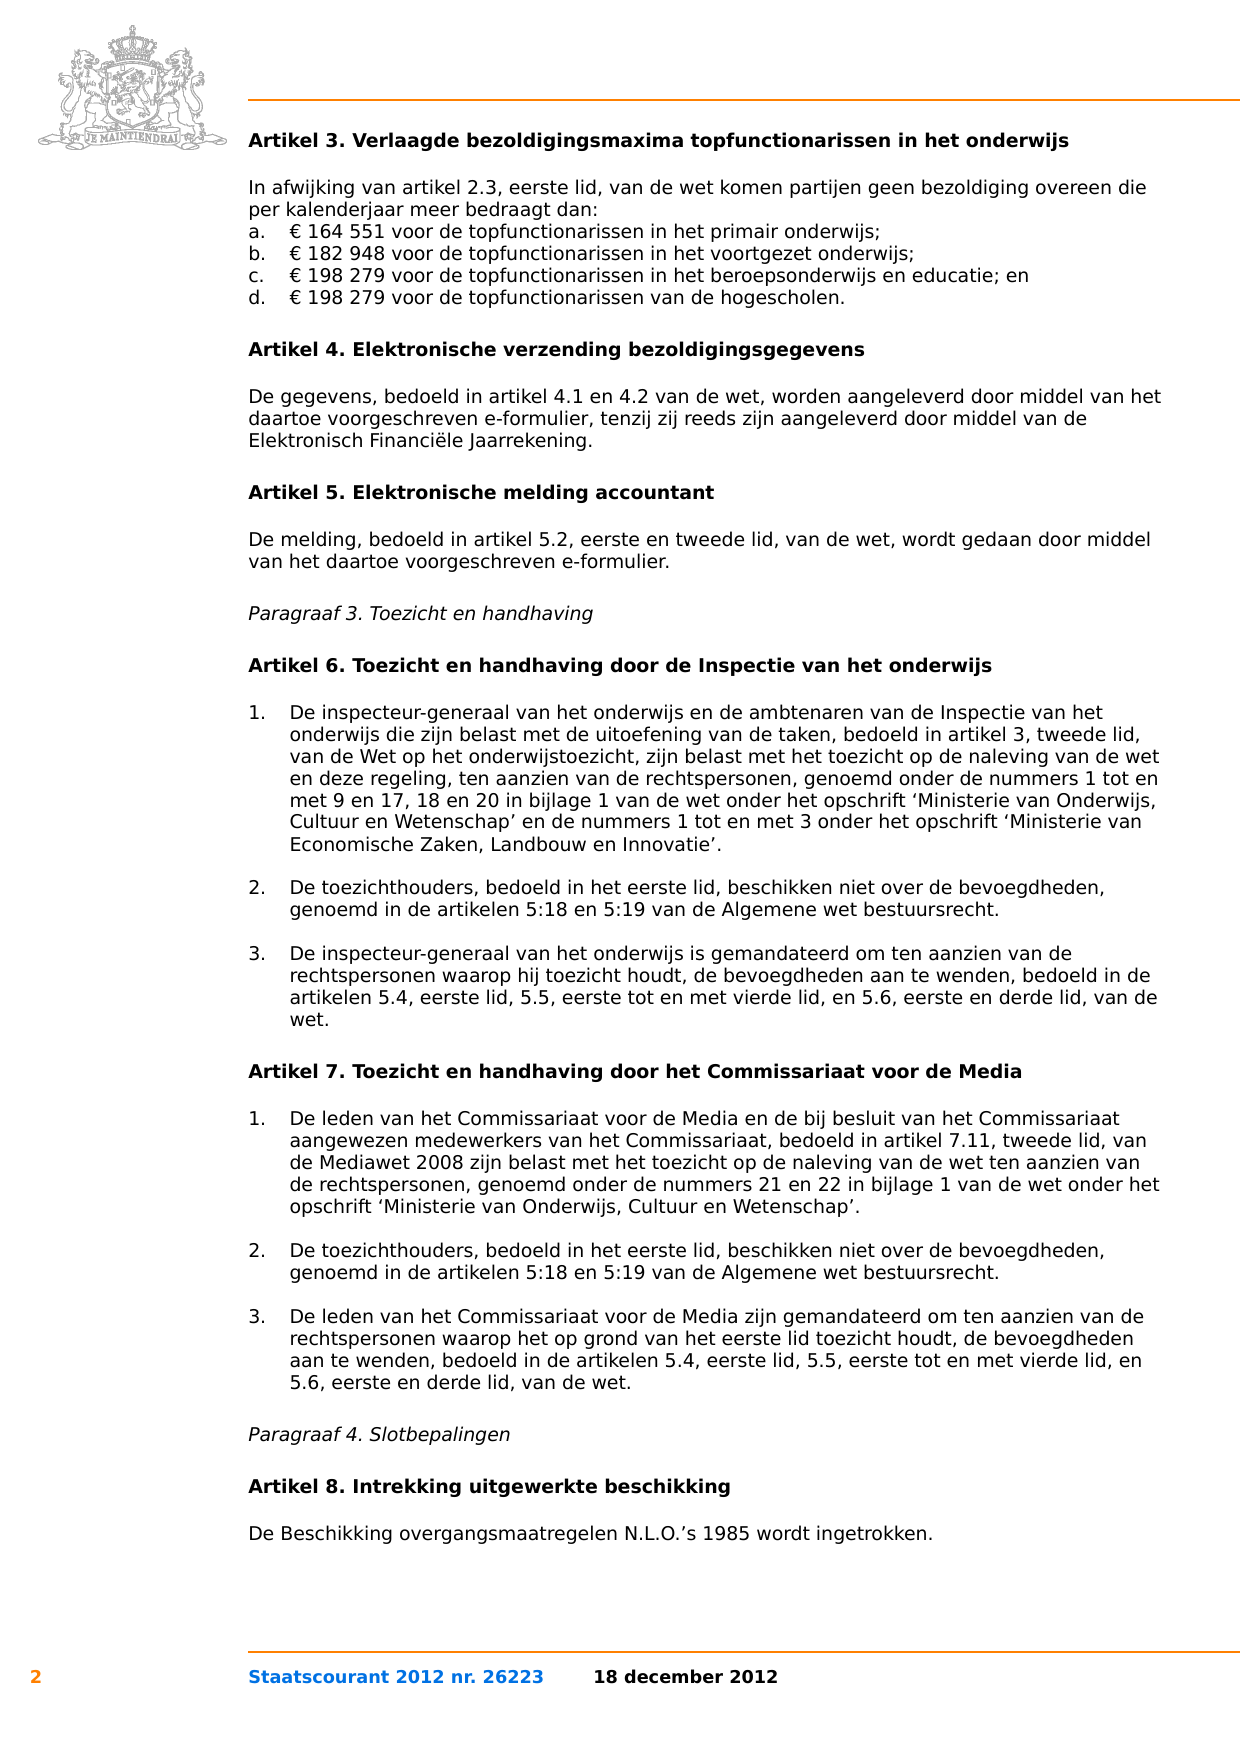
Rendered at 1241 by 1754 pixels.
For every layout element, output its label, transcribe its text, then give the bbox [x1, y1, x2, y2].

text 1. De leden van het Commissariaat voor de Media en de bij besluit van het Commissariaat aangewezen medewerkers van het Commissariaat, bedoeld in artikel 7.11, tweede lid, van de Mediawet 2008 zijn belast met het toezicht op de naleving van de wet ten aanzien van de rechtspersonen, genoemd onder de nummers 21 en 22 in bijlage 1 van de wet onder het opschrift ‘Ministerie van Onderwijs, Cultuur en Wetenschap’. [248, 1108, 1163, 1218]
text De melding, bedoeld in artikel 5.2, eerste en tweede lid, van de wet, wordt gedaan door middel van het daartoe voorgeschreven e-formulier. [248, 529, 1163, 573]
subtitle Artikel 7. Toezicht en handhaving door het Commissariaat voor de Media [248, 1061, 1163, 1083]
picture [38, 25, 227, 150]
text d. € 198 279 voor de topfunctionarissen van de hogescholen. [248, 287, 1163, 309]
subtitle Paragraaf 3. Toezicht en handhaving [248, 603, 1163, 624]
text 2. De toezichthouders, bedoeld in het eerste lid, beschikken niet over de bevoegdheden, genoemd in de artikelen 5:18 en 5:19 van de Algemene wet bestuursrecht. [248, 877, 1163, 921]
text 2. De toezichthouders, bedoeld in het eerste lid, beschikken niet over de bevoegdheden, genoemd in de artikelen 5:18 en 5:19 van de Algemene wet bestuursrecht. [248, 1240, 1163, 1284]
text De gegevens, bedoeld in artikel 4.1 en 4.2 van de wet, worden aangeleverd door middel van het daartoe voorgeschreven e-formulier, tenzij zij reeds zijn aangeleverd door middel van de Elektronisch Financiële Jaarrekening. [248, 386, 1163, 452]
text De Beschikking overgangsmaatregelen N.L.O.’s 1985 wordt ingetrokken. [248, 1522, 1163, 1544]
text 3. De leden van het Commissariaat voor de Media zijn gemandateerd om ten aanzien van de rechtspersonen waarop het op grond van het eerste lid toezicht houdt, de bevoegdheden aan te wenden, bedoeld in de artikelen 5.4, eerste lid, 5.5, eerste tot en met vierde lid, en 5.6, eerste en derde lid, van de wet. [248, 1306, 1163, 1393]
subtitle Artikel 4. Elektronische verzending bezoldigingsgegevens [248, 339, 1163, 361]
subtitle Artikel 3. Verlaagde bezoldigingsmaxima topfunctionarissen in het onderwijs [248, 130, 1163, 152]
subtitle Artikel 6. Toezicht en handhaving door de Inspectie van het onderwijs [248, 654, 1163, 677]
subtitle Artikel 8. Intrekking uitgewerkte beschikking [248, 1476, 1163, 1497]
subtitle Artikel 5. Elektronische melding accountant [248, 482, 1163, 504]
text c. € 198 279 voor de topfunctionarissen in het beroepsonderwijs en educatie; en [248, 265, 1163, 287]
text b. € 182 948 voor de topfunctionarissen in het voortgezet onderwijs; [248, 243, 1163, 265]
text 3. De inspecteur-generaal van het onderwijs is gemandateerd om ten aanzien van de rechtspersonen waarop hij toezicht houdt, de bevoegdheden aan te wenden, bedoeld in de artikelen 5.4, eerste lid, 5.5, eerste tot en met vierde lid, en 5.6, eerste en derde lid, van de wet. [248, 943, 1163, 1031]
text In afwijking van artikel 2.3, eerste lid, van de wet komen partijen geen bezoldiging overeen die per kalenderjaar meer bedraagt dan: [248, 177, 1163, 221]
subtitle Paragraaf 4. Slotbepalingen [248, 1423, 1163, 1446]
text a. € 164 551 voor de topfunctionarissen in het primair onderwijs; [248, 221, 1163, 243]
text 1. De inspecteur-generaal van het onderwijs en de ambtenaren van de Inspectie van het onderwijs die zijn belast met de uitoefening van de taken, bedoeld in artikel 3, tweede lid, van de Wet op het onderwijstoezicht, zijn belast met het toezicht op de naleving van de wet en deze regeling, ten aanzien van de rechtspersonen, genoemd onder de nummers 1 tot en met 9 en 17, 18 en 20 in bijlage 1 van de wet onder het opschrift ‘Ministerie van Onderwijs, Cultuur en Wetenschap’ en de nummers 1 tot en met 3 onder het opschrift ‘Ministerie van Economische Zaken, Landbouw en Innovatie’. [248, 702, 1163, 855]
